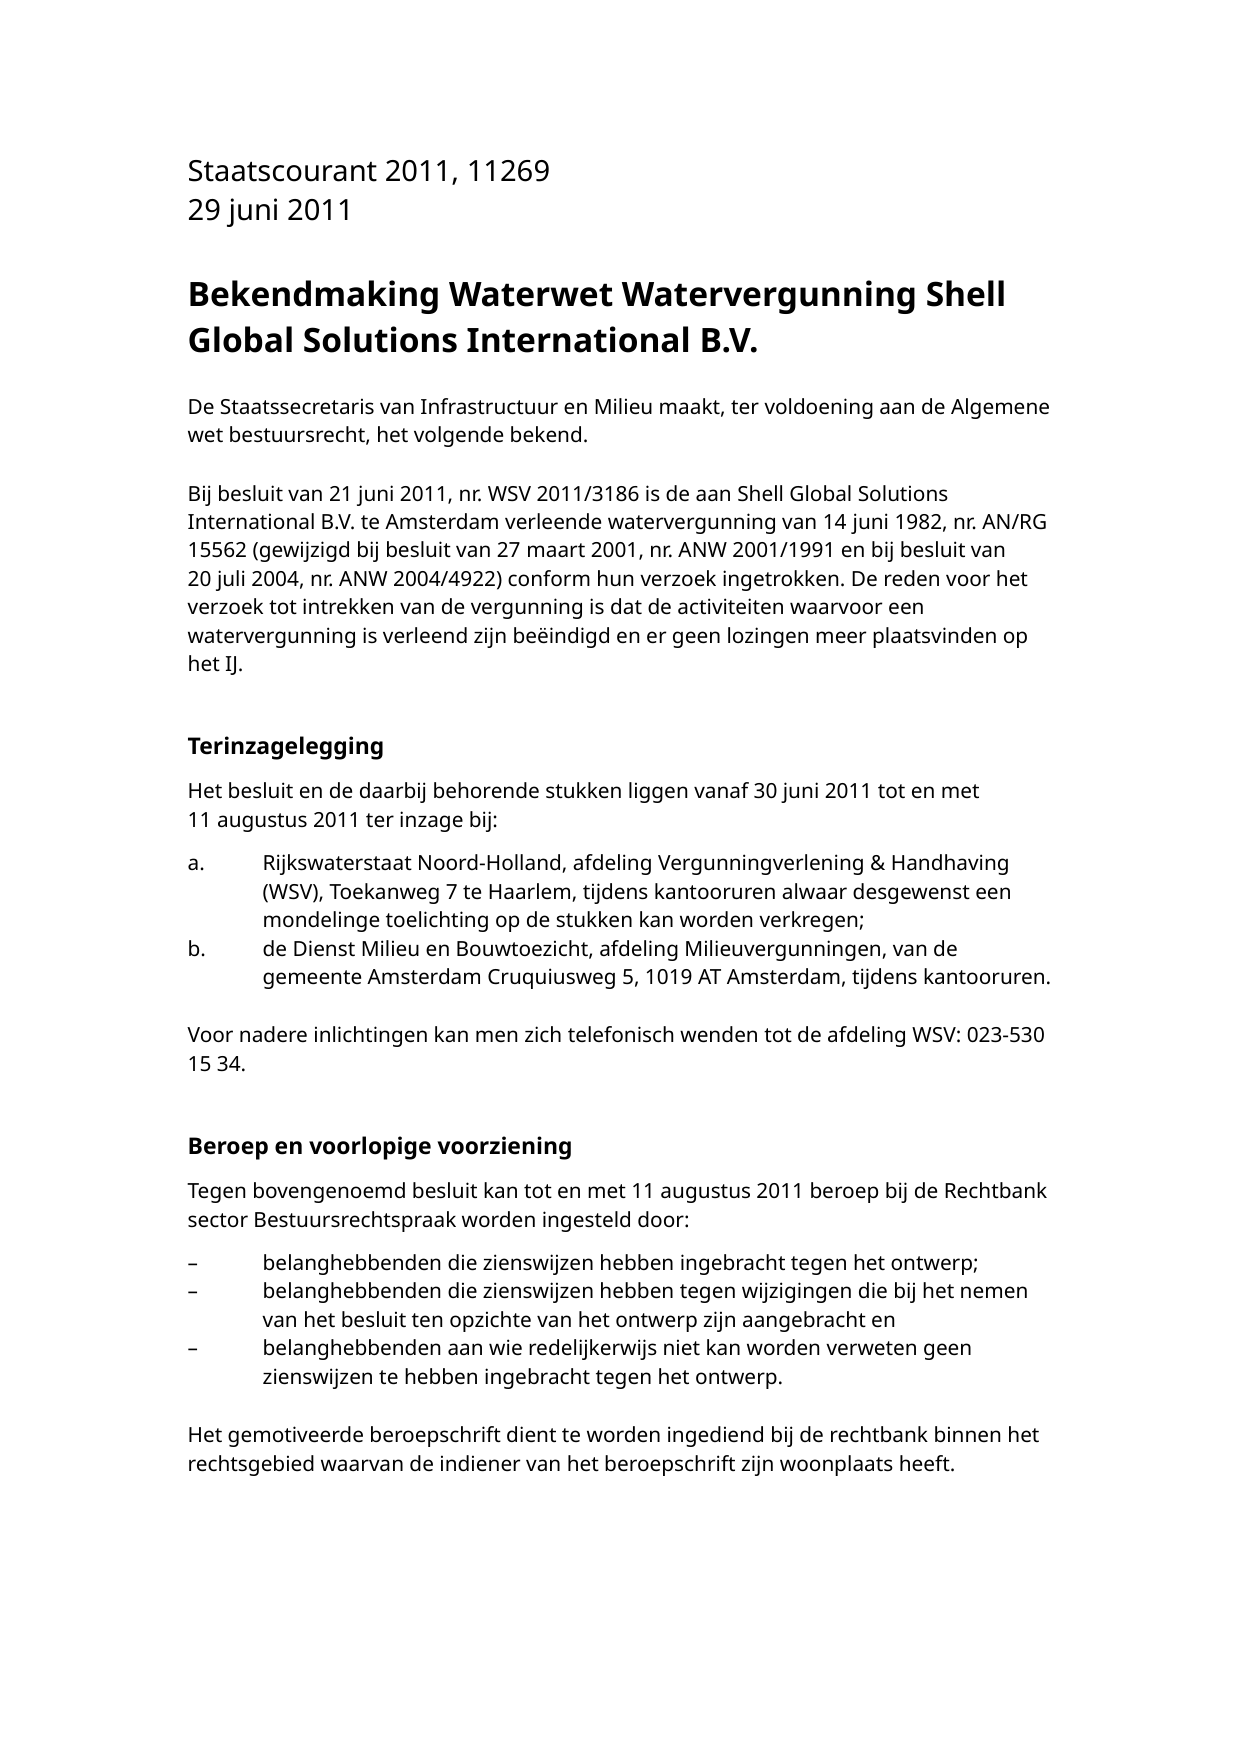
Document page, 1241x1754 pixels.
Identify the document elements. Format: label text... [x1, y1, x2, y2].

text Tegen bovengenoemd besluit kan tot en met 11 augustus 2011 beroep bij de Rechtbank sector Bestuursrechtspraak worden ingesteld door: [187, 1176, 1053, 1233]
text 29 juni 2011 [187, 190, 1053, 229]
subtitle Bekendmaking Waterwet Watervergunning Shell Global Solutions International B.V. [187, 271, 1053, 362]
text Bij besluit van 21 juni 2011, nr. WSV 2011/3186 is de aan Shell Global Solutions International B.V. te Amsterdam verleende watervergunning van 14 juni 1982, nr. AN/RG 15562 (gewijzigd bij besluit van 27 maart 2001, nr. ANW 2001/1991 en bij besluit van 20 juli 2004, nr. ANW 2004/4922) conform hun verzoek ingetrokken. De reden voor het verzoek tot intrekken van de vergunning is dat de activiteiten waarvoor een watervergunning is verleend zijn beëindigd en er geen lozingen meer plaatsvinden op het IJ. [187, 479, 1053, 678]
subtitle Beroep en voorlopige voorziening [187, 1130, 1053, 1161]
list belanghebbenden die zienswijzen hebben ingebracht tegen het ontwerp; [187, 1248, 1053, 1277]
subtitle Terinzagelegging [187, 730, 1053, 762]
text Het gemotiveerde beroepschrift dient te worden ingediend bij de rechtbank binnen het rechtsgebied waarvan de indiener van het beroepschrift zijn woonplaats heeft. [187, 1420, 1053, 1477]
text Voor nadere inlichtingen kan men zich telefonisch wenden tot de afdeling WSV: 023-530 15 34. [187, 1021, 1053, 1077]
list belanghebbenden die zienswijzen hebben tegen wijzigingen die bij het nemen van het besluit ten opzichte van het ontwerp zijn aangebracht en [187, 1277, 1053, 1333]
list Rijkswaterstaat Noord-Holland, afdeling Vergunningverlening & Handhaving (WSV), Toekanweg 7 te Haarlem, tijdens kantooruren alwaar desgewenst een mondelinge toelichting op de stukken kan worden verkregen; [187, 848, 1053, 934]
list de Dienst Milieu en Bouwtoezicht, afdeling Milieuvergunningen, van de gemeente Amsterdam Cruquiusweg 5, 1019 AT Amsterdam, tijdens kantooruren. [187, 934, 1053, 991]
text De Staatssecretaris van Infrastructuur en Milieu maakt, ter voldoening aan de Algemene wet bestuursrecht, het volgende bekend. [187, 392, 1053, 449]
list belanghebbenden aan wie redelijkerwijs niet kan worden verweten geen zienswijzen te hebben ingebracht tegen het ontwerp. [187, 1333, 1053, 1390]
text Het besluit en de daarbij behorende stukken liggen vanaf 30 juni 2011 tot en met 11 augustus 2011 ter inzage bij: [187, 777, 1053, 833]
text Staatscourant 2011, 11269 [187, 150, 1053, 190]
